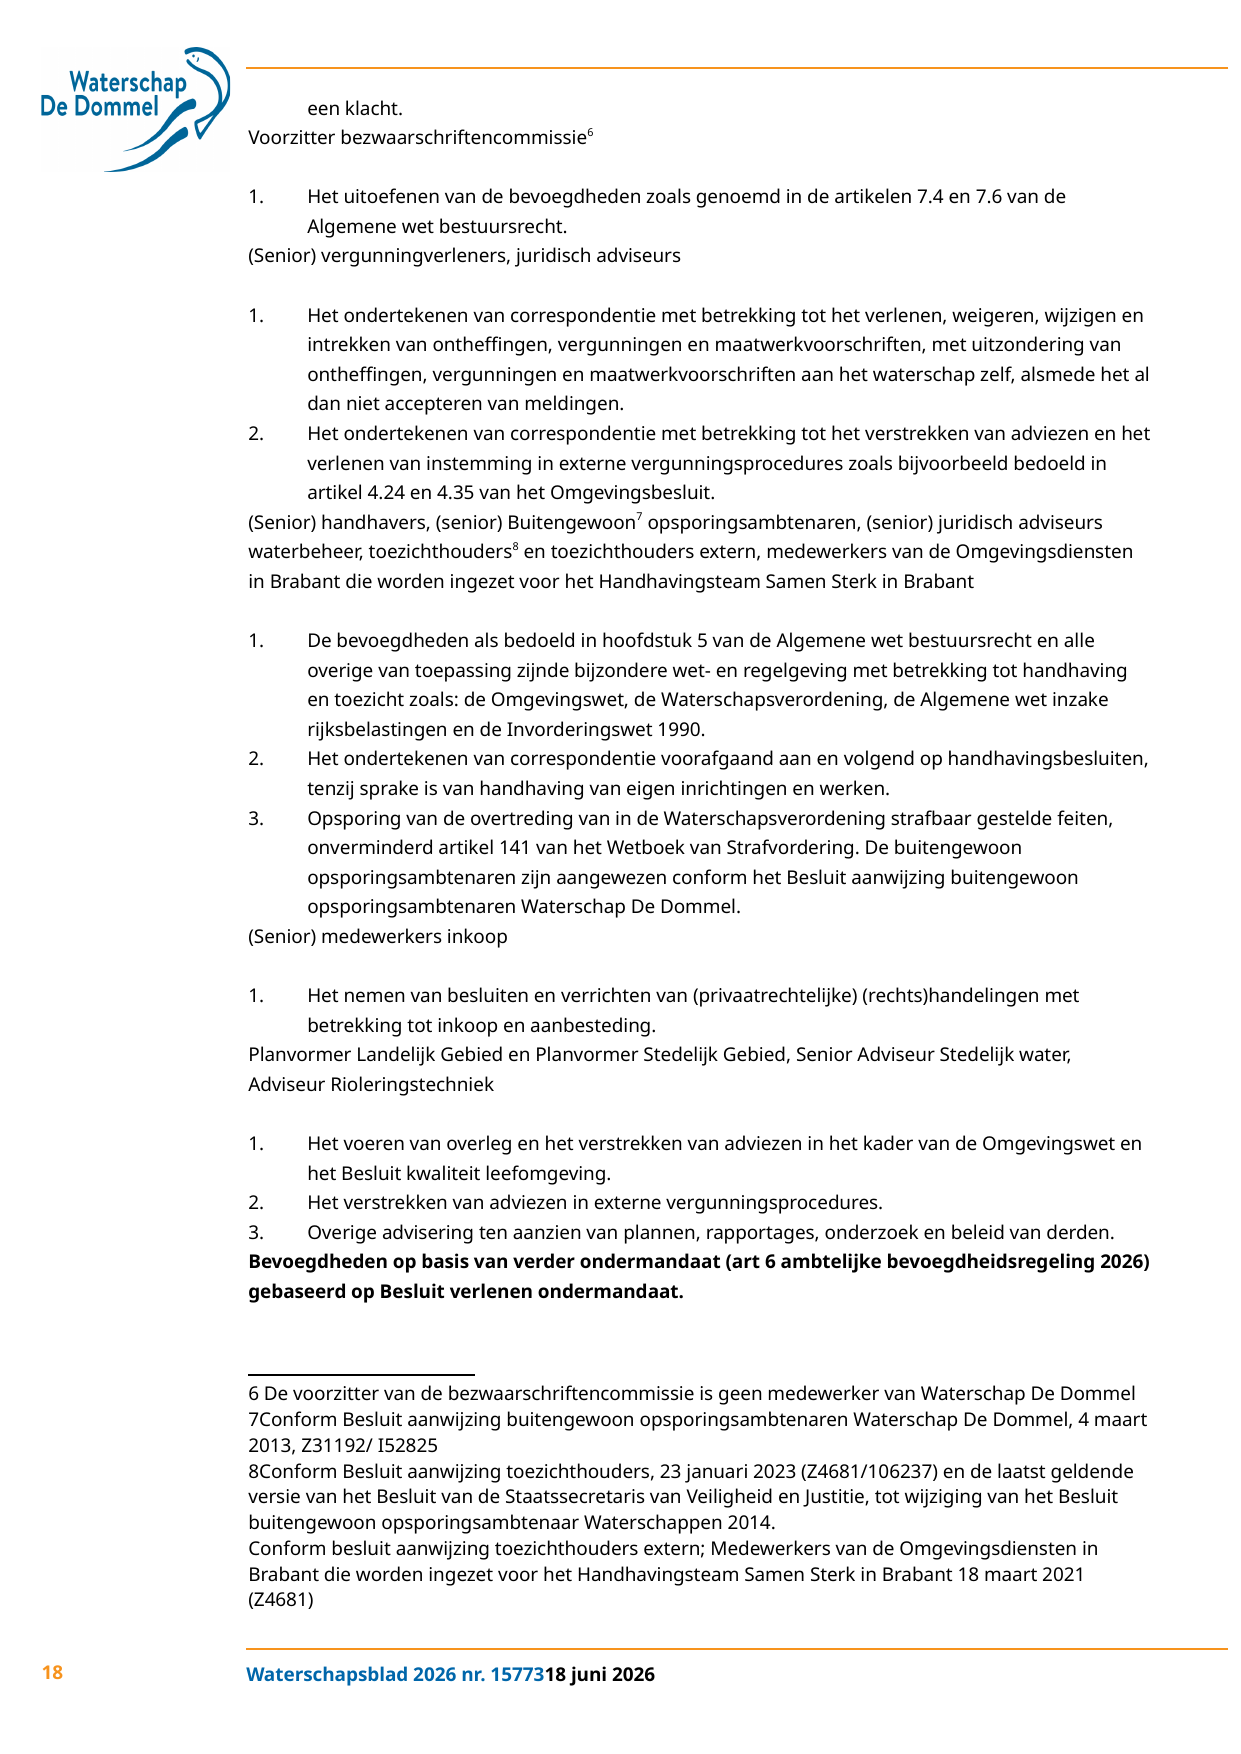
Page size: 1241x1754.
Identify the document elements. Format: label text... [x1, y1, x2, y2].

text Bevoegdheden op basis van verder ondermandaat (art 6 ambtelijke bevoegdheidsregeling 2026) gebaseerd op Besluit verlenen ondermandaat. [248, 1248, 1152, 1304]
picture [198, 118, 210, 131]
text Conform besluit aanwijzing toezichthouders extern; Medewerkers van de Omgevingsdiensten in Brabant die worden ingezet voor het Handhavingsteam Samen Sterk in Brabant 18 maart 2021 (Z4681) [248, 1535, 1152, 1612]
text Conform Besluit aanwijzing buitengewoon opsporingsambtenaren Waterschap De Dommel, 4 maart 2013, Z31192/ I52825 [248, 1406, 1152, 1458]
list een klacht. [248, 95, 1152, 121]
picture [204, 47, 231, 76]
picture [45, 99, 51, 111]
list Het voeren van overleg en het verstrekken van adviezen in het kader van de Omgevingswet en het Besluit kwaliteit leefomgeving. [248, 1130, 1152, 1186]
list Overige advisering ten aanzien van plannen, rapportages, onderzoek en beleid van derden. [248, 1219, 1152, 1245]
text Planvormer Landelijk Gebied en Planvormer Stedelijk Gebied, Senior Adviseur Stedelijk water, Adviseur Rioleringstechniek [248, 1041, 1152, 1097]
list Het nemen van besluiten en verrichten van (privaatrechtelijke) (rechts)handelingen met betrekking tot inkoop en aanbesteding. [248, 982, 1152, 1038]
list Het ondertekenen van correspondentie met betrekking tot het verstrekken van adviezen en het verlenen van instemming in externe vergunningsprocedures zoals bijvoorbeeld bedoeld in artikel 4.24 en 4.35 van het Omgevingsbesluit. [248, 420, 1152, 505]
list De bevoegdheden als bedoeld in hoofdstuk 5 van de Algemene wet bestuursrecht en alle overige van toepassing zijnde bijzondere wet- en regelgeving met betrekking tot handhaving en toezicht zoals: de Omgevingswet, de Waterschapsverordening, de Algemene wet inzake rijksbelastingen en de Invorderingswet 1990. [248, 627, 1152, 742]
list Het uitoefenen van de bevoegdheden zoals genoemd in de artikelen 7.4 en 7.6 van de Algemene wet bestuursrecht. [248, 183, 1152, 239]
text De voorzitter van de bezwaarschriftencommissie is geen medewerker van Waterschap De Dommel [248, 1381, 1152, 1406]
list Het verstrekken van adviezen in externe vergunningsprocedures. [248, 1189, 1152, 1215]
list Het ondertekenen van correspondentie voorafgaand aan en volgend op handhavingsbesluiten, tenzij sprake is van handhaving van eigen inrichtingen en werken. [248, 746, 1152, 801]
list Het ondertekenen van correspondentie met betrekking tot het verlenen, weigeren, wijzigen en intrekken van ontheffingen, vergunningen en maatwerkvoorschriften, met uitzondering van ontheffingen, vergunningen en maatwerkvoorschriften aan het waterschap zelf, alsmede het al dan niet accepteren van meldingen. [248, 302, 1152, 416]
text Voorzitter bezwaarschriftencommissie [248, 124, 1152, 150]
text (Senior) handhavers, (senior) Buitengewoon opsporingsambtenaren, (senior) juridisch adviseurs waterbeheer, toezichthouders en toezichthouders extern, medewerkers van de Omgevingsdiensten in Brabant die worden ingezet voor het Handhavingsteam Samen Sterk in Brabant [248, 509, 1152, 594]
list Opsporing van de overtreding van in de Waterschapsverordening strafbaar gestelde feiten, onverminderd artikel 141 van het Wetboek van Strafvordering. De buitengewoon opsporingsambtenaren zijn aangewezen conform het Besluit aanwijzing buitengewoon opsporingsambtenaren Waterschap De Dommel. [248, 805, 1152, 919]
picture [41, 47, 231, 172]
text (Senior) medewerkers inkoop [248, 923, 1152, 949]
text (Senior) vergunningverleners, juridisch adviseurs [248, 243, 1152, 268]
text Conform Besluit aanwijzing toezichthouders, 23 januari 2023 (Z4681/106237) en de laatst geldende versie van het Besluit van de Staatssecretaris van Veiligheid en Justitie, tot wijziging van het Besluit buitengewoon opsporingsambtenaar Waterschappen 2014. [248, 1458, 1152, 1535]
